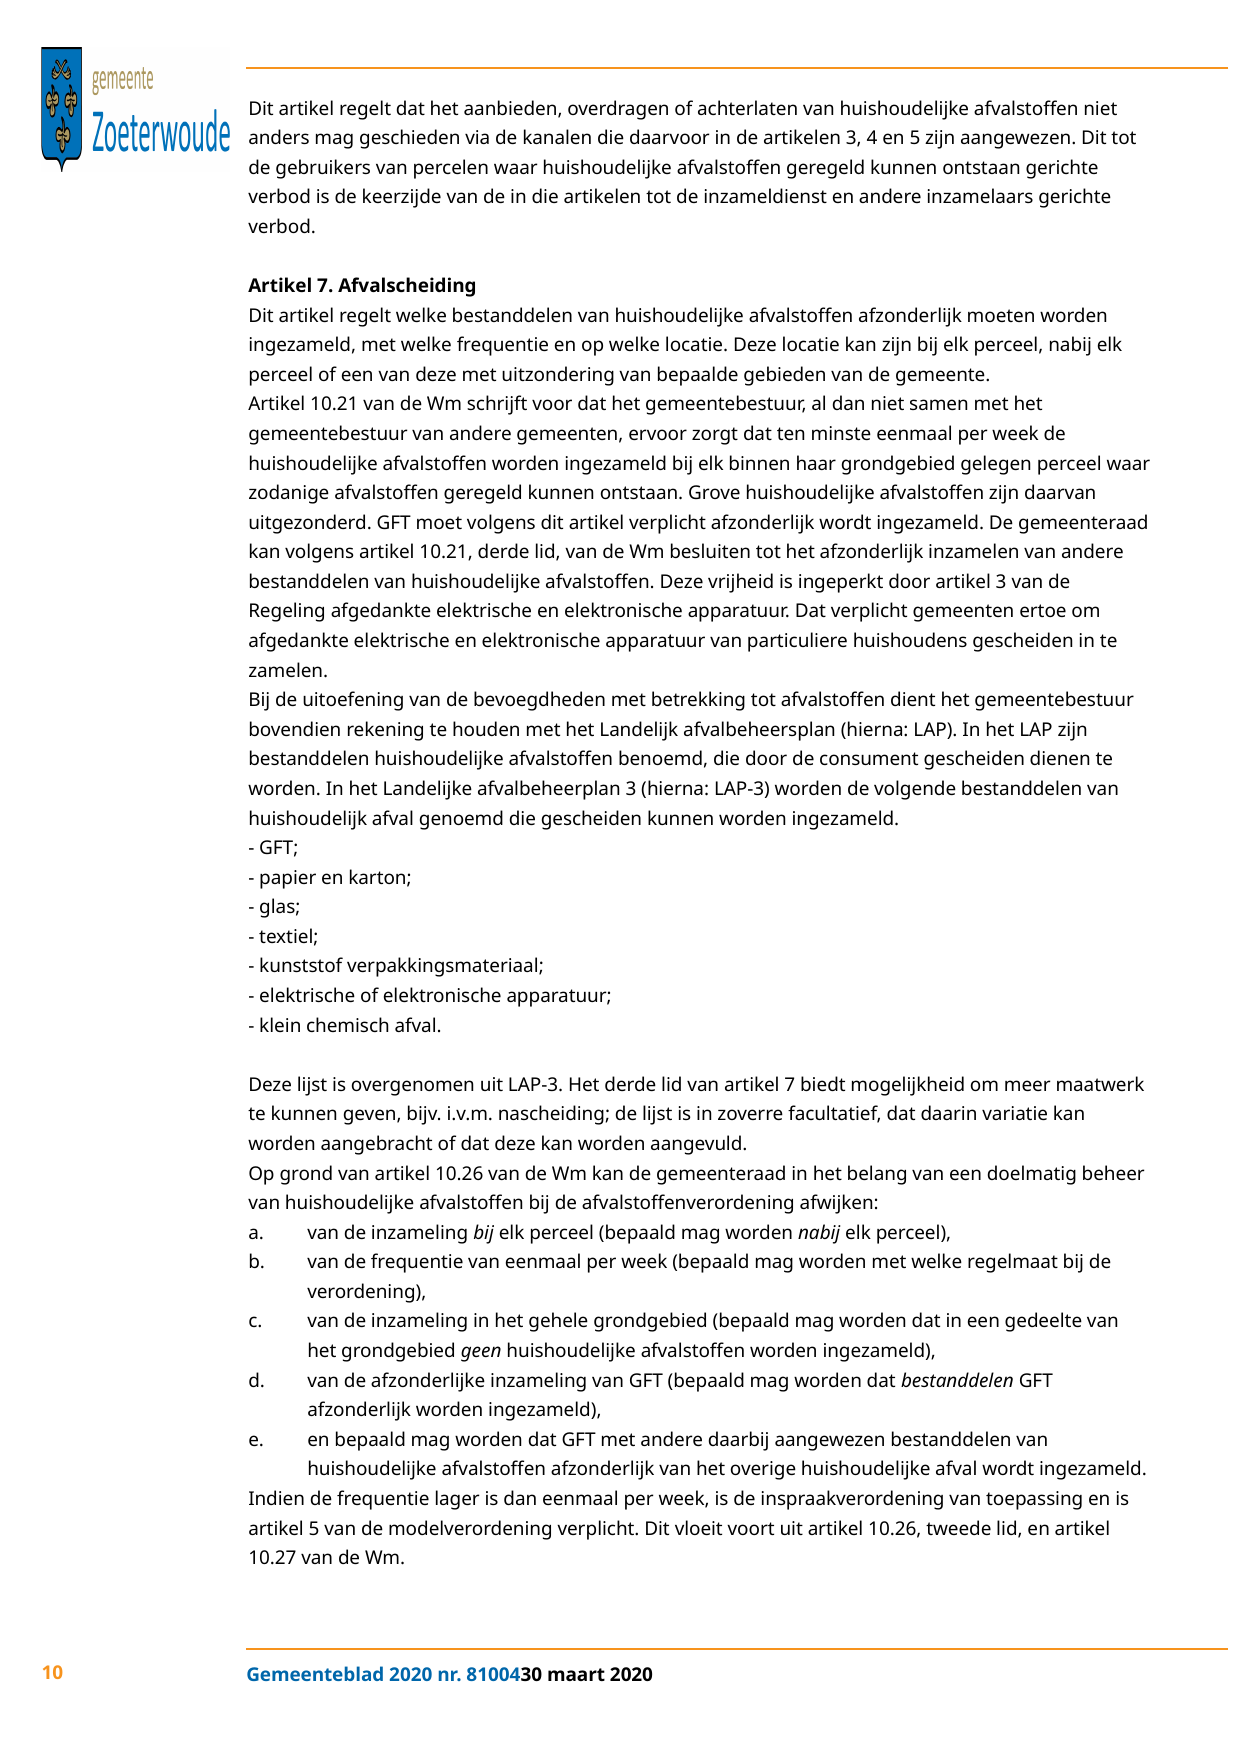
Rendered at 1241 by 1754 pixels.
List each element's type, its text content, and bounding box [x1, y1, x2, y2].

picture [41, 47, 231, 172]
text Dit artikel regelt dat het aanbieden, overdragen of achterlaten van huishoudelijke afvalstoffen niet anders mag geschieden via de kanalen die daarvoor in de artikelen 3, 4 en 5 zijn aangewezen. Dit tot de gebruikers van percelen waar huishoudelijke afvalstoffen geregeld kunnen ontstaan gerichte verbod is de keerzijde van de in die artikelen tot de inzameldienst en andere inzamelaars gerichte verbod. [248, 95, 1152, 239]
list van de frequentie van eenmaal per week (bepaald mag worden met welke regelmaat bij de verordening), [248, 1248, 1152, 1304]
text Deze lijst is overgenomen uit LAP-3. Het derde lid van artikel 7 biedt mogelijkheid om meer maatwerk te kunnen geven, bijv. i.v.m. nascheiding; de lijst is in zoverre facultatief, dat daarin variatie kan worden aangebracht of dat deze kan worden aangevuld. [248, 1071, 1152, 1156]
list en bepaald mag worden dat GFT met andere daarbij aangewezen bestanddelen van huishoudelijke afvalstoffen afzonderlijk van het overige huishoudelijke afval wordt ingezameld. [248, 1426, 1152, 1481]
text Indien de frequentie lager is dan eenmaal per week, is de inspraakverordening van toepassing en is artikel 5 van de modelverordening verplicht. Dit vloeit voort uit artikel 10.26, tweede lid, en artikel 10.27 van de Wm. [248, 1485, 1152, 1570]
text - klein chemisch afval. [248, 1012, 1152, 1038]
list van de inzameling bij elk perceel (bepaald mag worden nabij elk perceel), [248, 1219, 1152, 1245]
text - elektrische of elektronische apparatuur; [248, 982, 1152, 1008]
text - glas; [248, 893, 1152, 919]
text - papier en karton; [248, 864, 1152, 890]
text - GFT; [248, 834, 1152, 860]
text Dit artikel regelt welke bestanddelen van huishoudelijke afvalstoffen afzonderlijk moeten worden ingezameld, met welke frequentie en op welke locatie. Deze locatie kan zijn bij elk perceel, nabij elk perceel of een van deze met uitzondering van bepaalde gebieden van de gemeente. [248, 302, 1152, 387]
list van de afzonderlijke inzameling van GFT (bepaald mag worden dat bestanddelen GFT afzonderlijk worden ingezameld), [248, 1367, 1152, 1422]
text Artikel 10.21 van de Wm schrijft voor dat het gemeentebestuur, al dan niet samen met het gemeentebestuur van andere gemeenten, ervoor zorgt dat ten minste eenmaal per week de huishoudelijke afvalstoffen worden ingezameld bij elk binnen haar grondgebied gelegen perceel waar zodanige afvalstoffen geregeld kunnen ontstaan. Grove huishoudelijke afvalstoffen zijn daarvan uitgezonderd. GFT moet volgens dit artikel verplicht afzonderlijk wordt ingezameld. De gemeenteraad kan volgens artikel 10.21, derde lid, van de Wm besluiten tot het afzonderlijk inzamelen van andere bestanddelen van huishoudelijke afvalstoffen. Deze vrijheid is ingeperkt door artikel 3 van de Regeling afgedankte elektrische en elektronische apparatuur. Dat verplicht gemeenten ertoe om afgedankte elektrische en elektronische apparatuur van particuliere huishoudens gescheiden in te zamelen. [248, 391, 1152, 683]
text - textiel; [248, 923, 1152, 949]
list van de inzameling in het gehele grondgebied (bepaald mag worden dat in een gedeelte van het grondgebied geen huishoudelijke afvalstoffen worden ingezameld), [248, 1308, 1152, 1363]
text Artikel 7. Afvalscheiding [248, 272, 1152, 298]
text - kunststof verpakkingsmateriaal; [248, 953, 1152, 978]
text Bij de uitoefening van de bevoegdheden met betrekking tot afvalstoffen dient het gemeentebestuur bovendien rekening te houden met het Landelijk afvalbeheersplan (hierna: LAP). In het LAP zijn bestanddelen huishoudelijke afvalstoffen benoemd, die door de consument gescheiden dienen te worden. In het Landelijke afvalbeheerplan 3 (hierna: LAP-3) worden de volgende bestanddelen van huishoudelijk afval genoemd die gescheiden kunnen worden ingezameld. [248, 686, 1152, 831]
text Op grond van artikel 10.26 van de Wm kan de gemeenteraad in het belang van een doelmatig beheer van huishoudelijke afvalstoffen bij de afvalstoffenverordening afwijken: [248, 1160, 1152, 1215]
